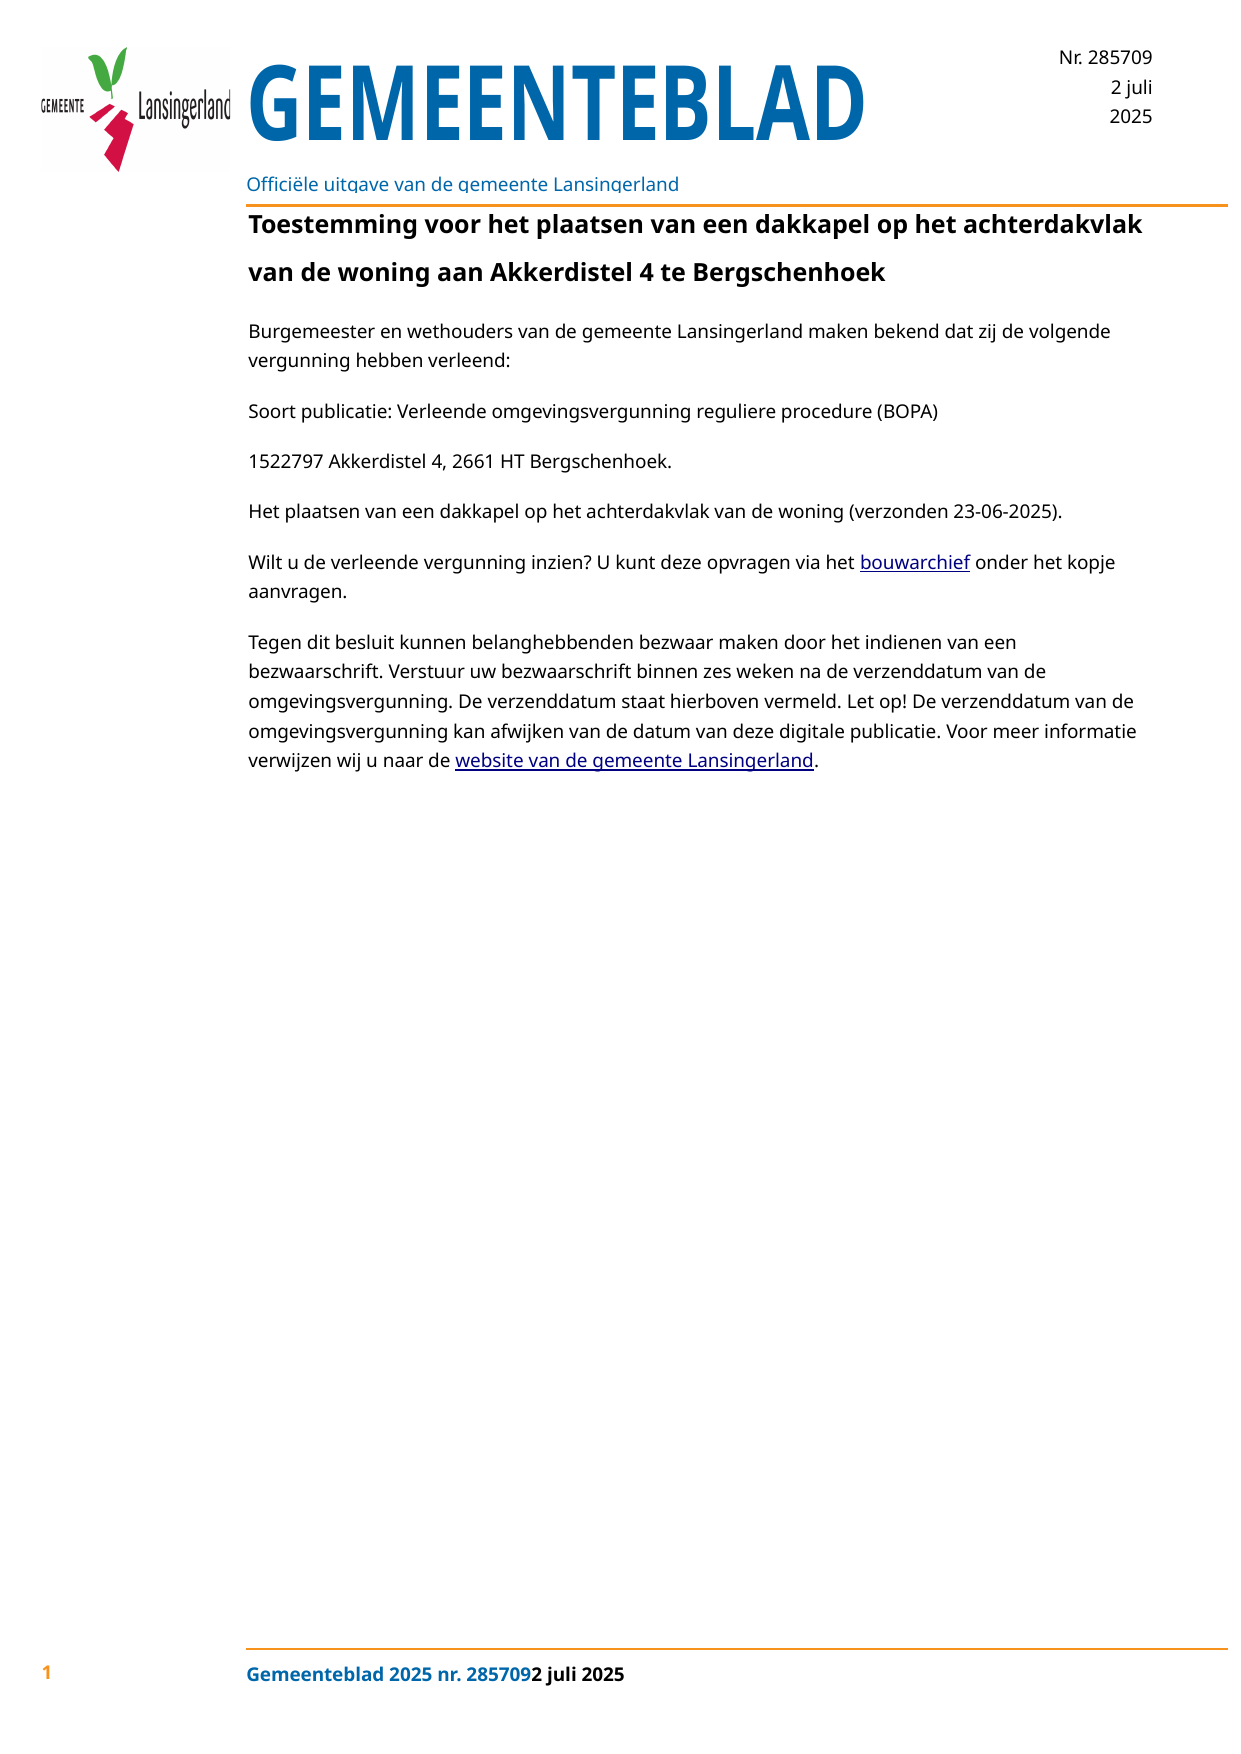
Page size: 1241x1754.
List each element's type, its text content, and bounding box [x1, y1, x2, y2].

text Wilt u de verleende vergunning inzien? U kunt deze opvragen via het bouwarchief onder het kopje aanvragen. [248, 549, 1152, 604]
text Het plaatsen van een dakkapel op het achterdakvlak van de woning (verzonden 23-06-2025). [248, 499, 1152, 524]
text Soort publicatie: Verleende omgevingsvergunning reguliere procedure (BOPA) [248, 398, 1152, 424]
text 1522797 Akkerdistel 4, 2661 HT Bergschenhoek. [248, 448, 1152, 474]
picture [41, 47, 231, 172]
text Burgemeester en wethouders van de gemeente Lansingerland maken bekend dat zij de volgende vergunning hebben verleend: [248, 318, 1152, 373]
text Tegen dit besluit kunnen belanghebbenden bezwaar maken door het indienen van een bezwaarschrift. Verstuur uw bezwaarschrift binnen zes weken na de verzenddatum van de omgevingsvergunning. De verzenddatum staat hierboven vermeld. Let op! De verzenddatum van de omgevingsvergunning kan afwijken van de datum van deze digitale publicatie. Voor meer informatie verwijzen wij u naar de website van de gemeente Lansingerland. [248, 629, 1152, 773]
text Toestemming voor het plaatsen van een dakkapel op het achterdakvlak van de woning aan Akkerdistel 4 te Bergschenhoek [248, 207, 1152, 288]
